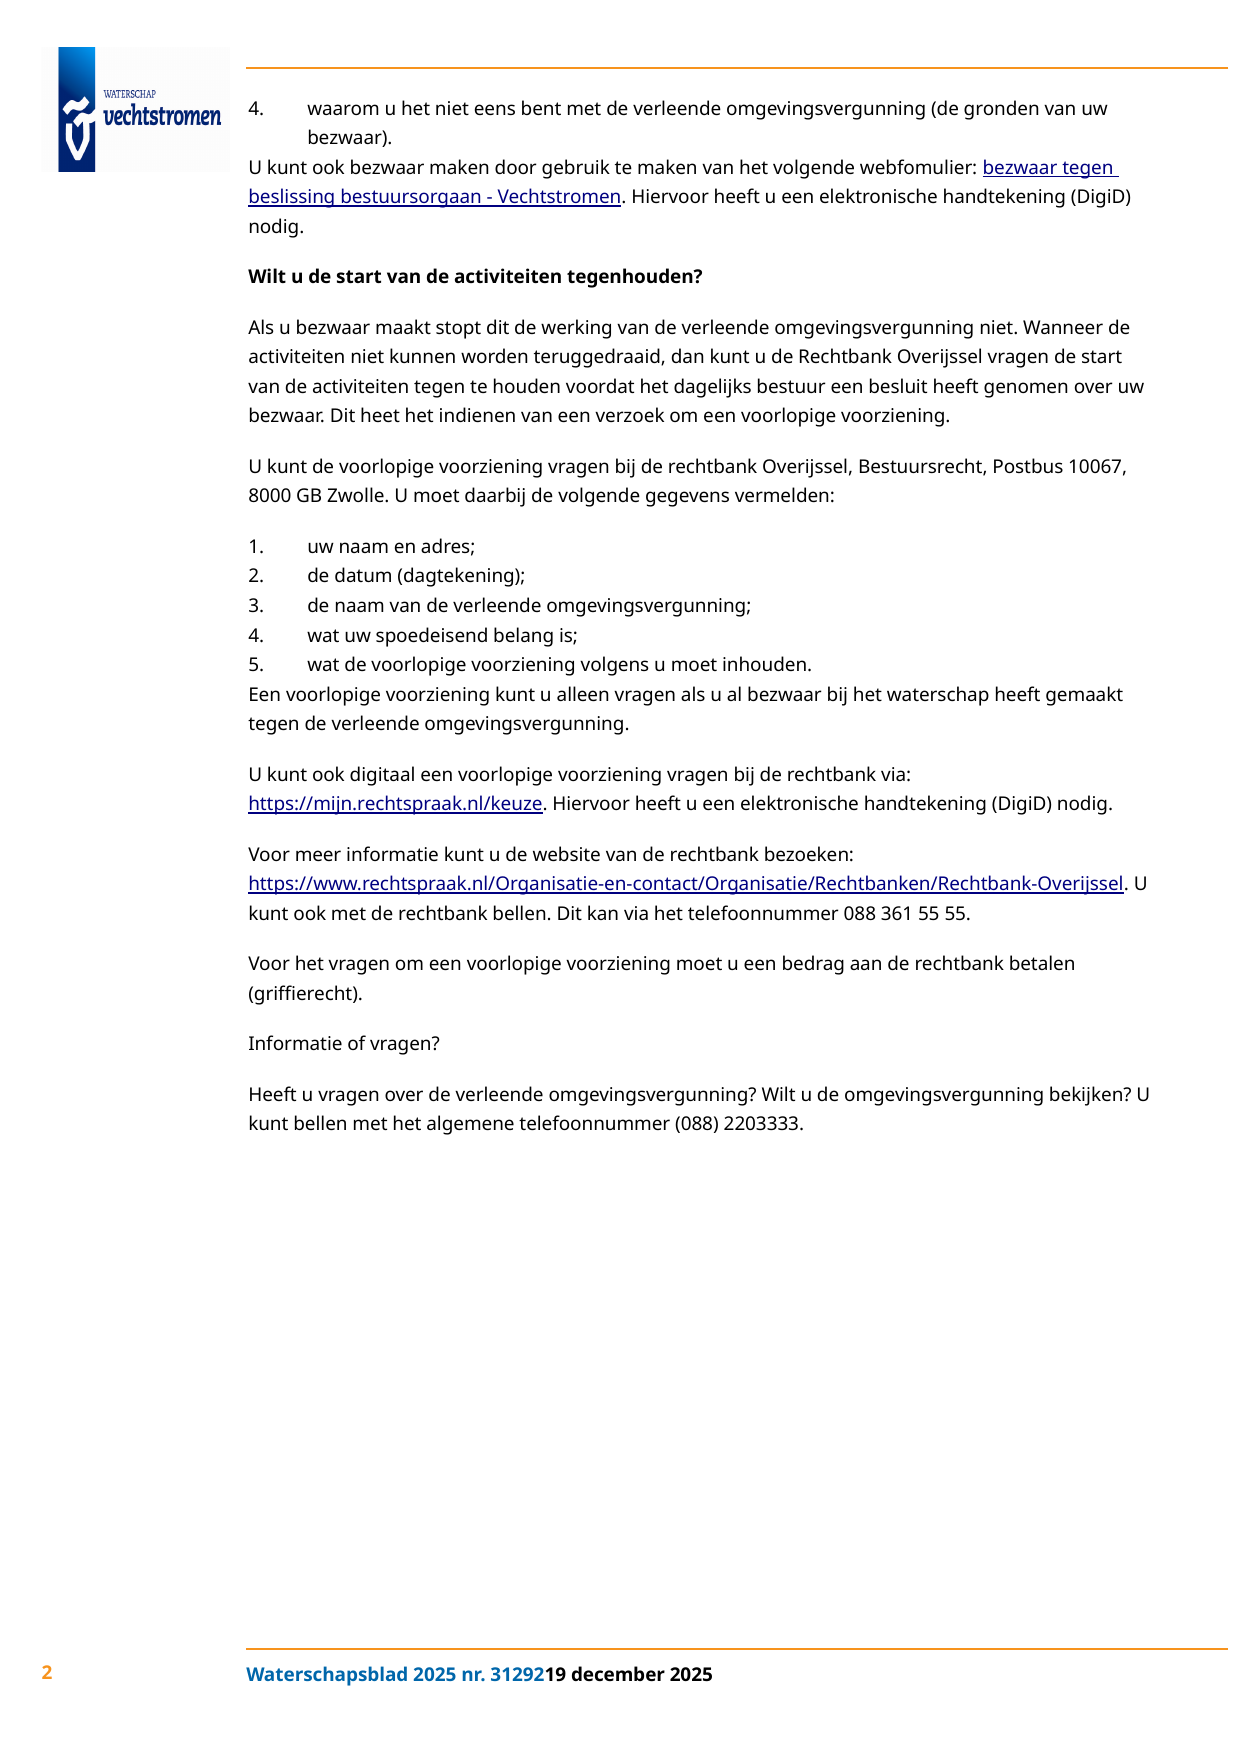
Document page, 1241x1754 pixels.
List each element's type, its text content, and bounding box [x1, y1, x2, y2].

text Voor het vragen om een voorlopige voorziening moet u een bedrag aan de rechtbank betalen (griffierecht). [248, 951, 1152, 1006]
list de datum (dagtekening); [248, 563, 1152, 588]
text U kunt ook digitaal een voorlopige voorziening vragen bij de rechtbank via: https://mijn.rechtspraak.nl/keuze. Hiervoor heeft u een elektronische handtekening (DigiD) nodig. [248, 761, 1152, 816]
text Als u bezwaar maakt stopt dit de werking van de verleende omgevingsvergunning niet. Wanneer de activiteiten niet kunnen worden teruggedraaid, dan kunt u de Rechtbank Overijssel vragen de start van de activiteiten tegen te houden voordat het dagelijks bestuur een besluit heeft genomen over uw bezwaar. Dit heet het indienen van een verzoek om een voorlopige voorziening. [248, 314, 1152, 428]
text Een voorlopige voorziening kunt u alleen vragen als u al bezwaar bij het waterschap heeft gemaakt tegen de verleende omgevingsvergunning. [248, 681, 1152, 736]
text Heeft u vragen over de verleende omgevingsvergunning? Wilt u de omgevingsvergunning bekijken? U kunt bellen met het algemene telefoonnummer (088) 2203333. [248, 1081, 1152, 1136]
picture [41, 47, 231, 172]
text U kunt de voorlopige voorziening vragen bij de rechtbank Overijssel, Bestuursrecht, Postbus 10067, 8000 GB Zwolle. U moet daarbij de volgende gegevens vermelden: [248, 453, 1152, 508]
list uw naam en adres; [248, 533, 1152, 559]
text Wilt u de start van de activiteiten tegenhouden? [248, 263, 1152, 289]
list wat de voorlopige voorziening volgens u moet inhouden. [248, 651, 1152, 677]
text Voor meer informatie kunt u de website van de rechtbank bezoeken: https://www.rechtspraak.nl/Organisatie-en-contact/Organisatie/Rechtbanken/Rechtbank-Overijssel. U kunt ook met de rechtbank bellen. Dit kan via het telefoonnummer 088 361 55 55. [248, 841, 1152, 926]
list de naam van de verleende omgevingsvergunning; [248, 592, 1152, 618]
list wat uw spoedeisend belang is; [248, 622, 1152, 648]
list waarom u het niet eens bent met de verleende omgevingsvergunning (de gronden van uw bezwaar). [248, 95, 1152, 150]
text U kunt ook bezwaar maken door gebruik te maken van het volgende webfomulier: bezwaar tegen beslissing bestuursorgaan - Vechtstromen. Hiervoor heeft u een elektronische handtekening (DigiD) nodig. [248, 154, 1152, 239]
text Informatie of vragen? [248, 1031, 1152, 1056]
